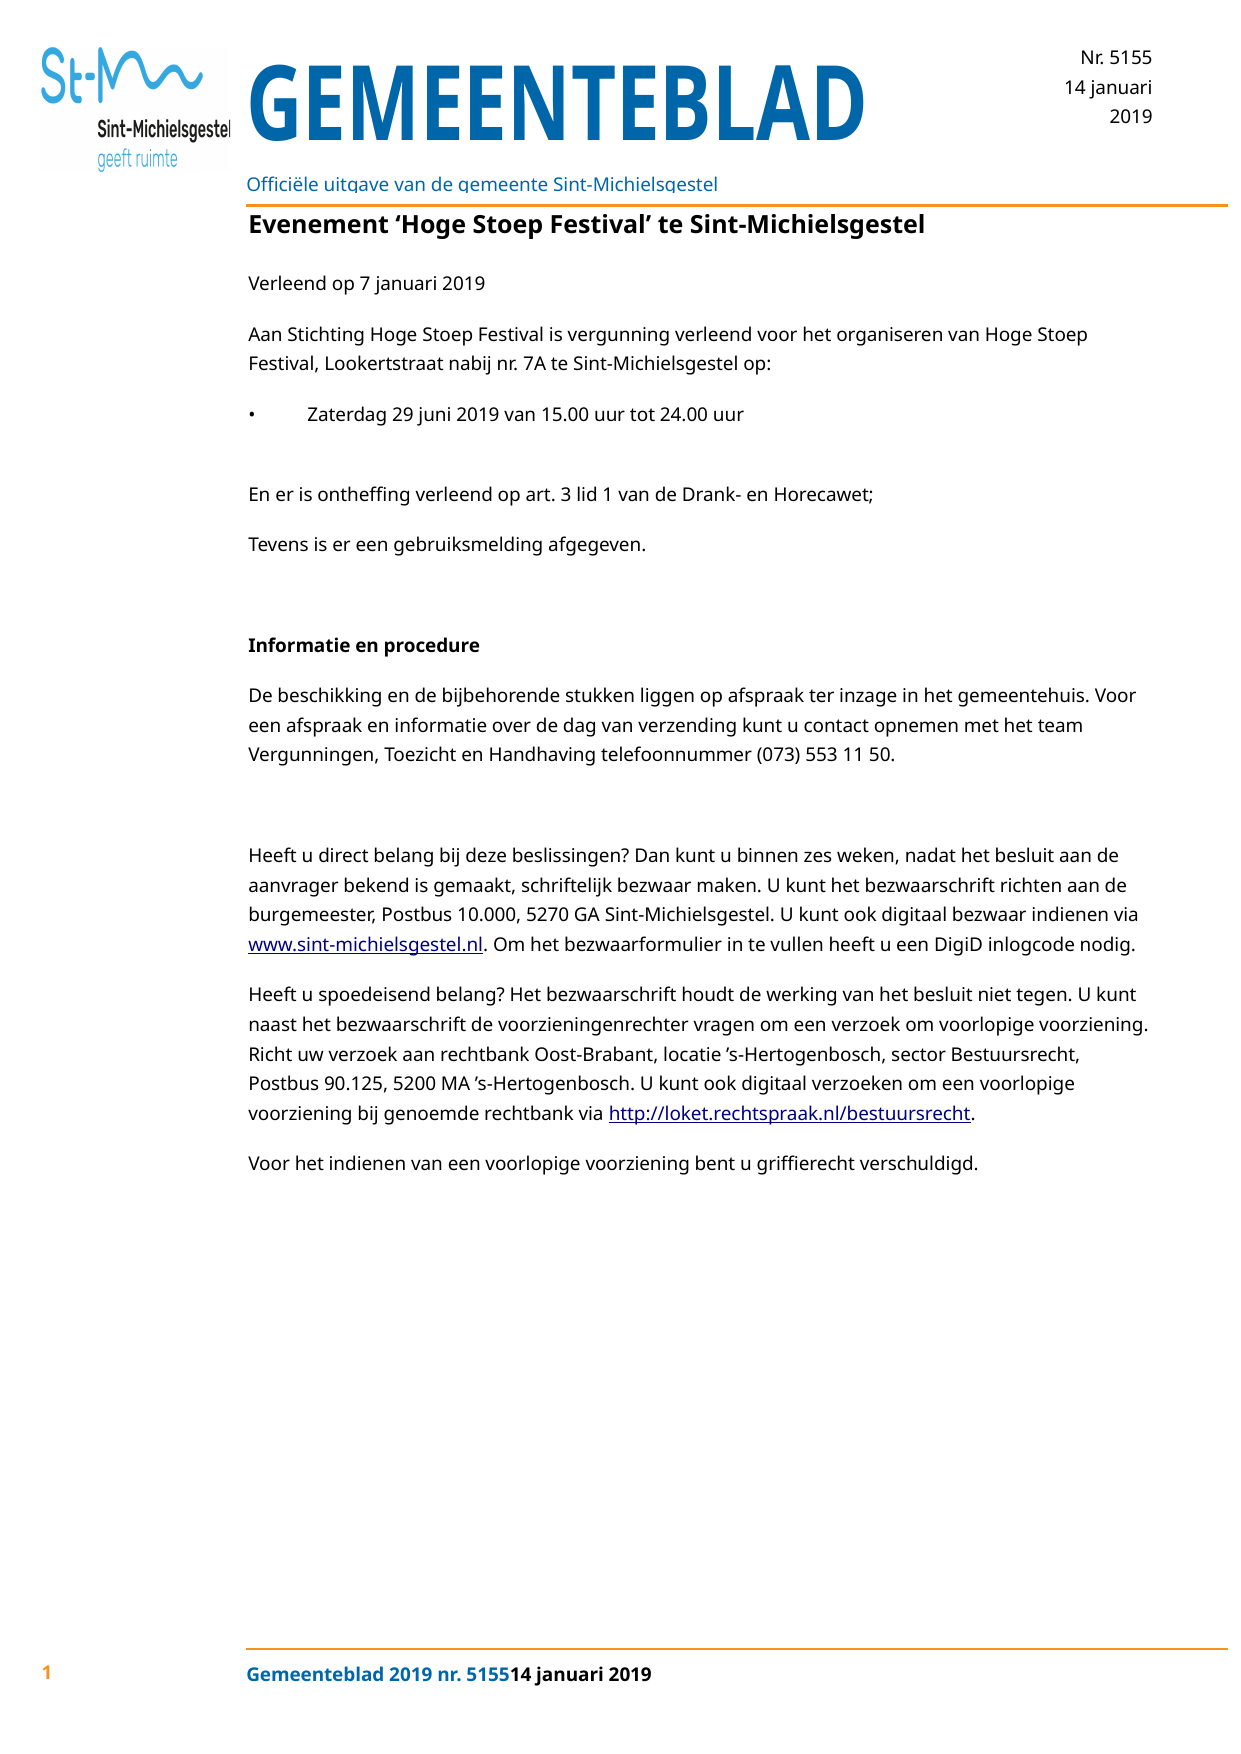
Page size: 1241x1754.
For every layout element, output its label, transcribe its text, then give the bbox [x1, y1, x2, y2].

text Informatie en procedure [248, 632, 1152, 658]
text Voor het indienen van een voorlopige voorziening bent u griffierecht verschuldigd. [248, 1150, 1152, 1176]
text Evenement ‘Hoge Stoep Festival’ te Sint-Michielsgestel [248, 207, 1152, 241]
text De beschikking en de bijbehorende stukken liggen op afspraak ter inzage in het gemeentehuis. Voor een afspraak en informatie over de dag van verzending kunt u contact opnemen met het team Vergunningen, Toezicht en Handhaving telefoonnummer (073) 553 11 50. [248, 682, 1152, 767]
text Tevens is er een gebruiksmelding afgegeven. [248, 531, 1152, 557]
picture [41, 47, 231, 172]
text Aan Stichting Hoge Stoep Festival is vergunning verleend voor het organiseren van Hoge Stoep Festival, Lookertstraat nabij nr. 7A te Sint-Michielsgestel op: [248, 321, 1152, 376]
text En er is ontheffing verleend op art. 3 lid 1 van de Drank- en Horecawet; [248, 481, 1152, 506]
list Zaterdag 29 juni 2019 van 15.00 uur tot 24.00 uur [248, 401, 1152, 426]
text Verleend op 7 januari 2019 [248, 270, 1152, 296]
text Heeft u direct belang bij deze beslissingen? Dan kunt u binnen zes weken, nadat het besluit aan de aanvrager bekend is gemaakt, schriftelijk bezwaar maken. U kunt het bezwaarschrift richten aan de burgemeester, Postbus 10.000, 5270 GA Sint-Michielsgestel. U kunt ook digitaal bezwaar indienen via www.sint-michielsgestel.nl. Om het bezwaarformulier in te vullen heeft u een DigiD inlogcode nodig. [248, 842, 1152, 957]
text Heeft u spoedeisend belang? Het bezwaarschrift houdt de werking van het besluit niet tegen. U kunt naast het bezwaarschrift de voorzieningenrechter vragen om een verzoek om voorlopige voorziening. Richt uw verzoek aan rechtbank Oost-Brabant, locatie ’s-Hertogenbosch, sector Bestuursrecht, Postbus 90.125, 5200 MA ’s-Hertogenbosch. U kunt ook digitaal verzoeken om een voorlopige voorziening bij genoemde rechtbank via http://loket.rechtspraak.nl/bestuursrecht. [248, 982, 1152, 1126]
